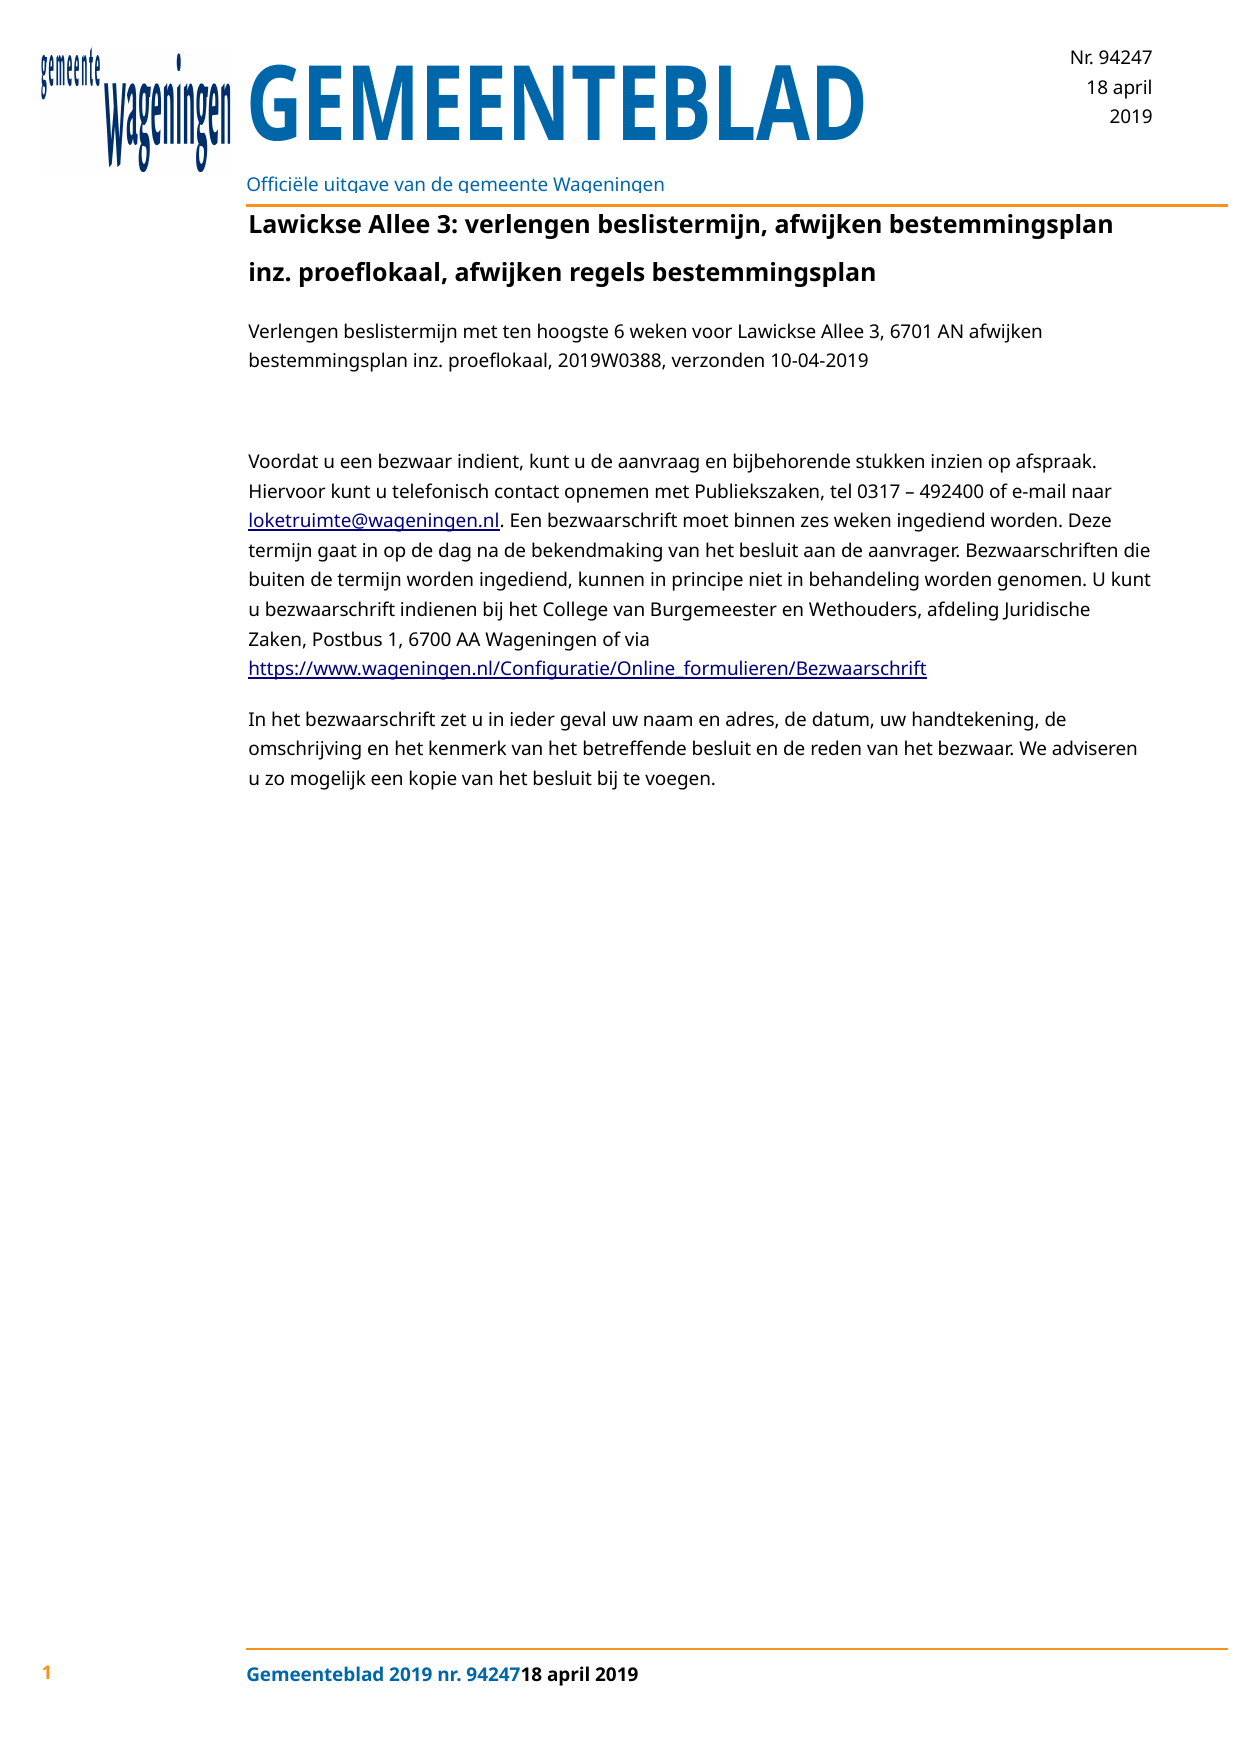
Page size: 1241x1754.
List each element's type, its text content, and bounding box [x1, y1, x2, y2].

picture [41, 47, 231, 172]
text Verlengen beslistermijn met ten hoogste 6 weken voor Lawickse Allee 3, 6701 AN afwijken bestemmingsplan inz. proeflokaal, 2019W0388, verzonden 10-04-2019 [248, 318, 1152, 373]
text In het bezwaarschrift zet u in ieder geval uw naam en adres, de datum, uw handtekening, de omschrijving en het kenmerk van het betreffende besluit en de reden van het bezwaar. We adviseren u zo mogelijk een kopie van het besluit bij te voegen. [248, 706, 1152, 791]
text Lawickse Allee 3: verlengen beslistermijn, afwijken bestemmingsplan inz. proeflokaal, afwijken regels bestemmingsplan [248, 207, 1152, 288]
text Voordat u een bezwaar indient, kunt u de aanvraag en bijbehorende stukken inzien op afspraak. Hiervoor kunt u telefonisch contact opnemen met Publiekszaken, tel 0317 – 492400 of e-mail naar loketruimte@wageningen.nl. Een bezwaarschrift moet binnen zes weken ingediend worden. Deze termijn gaat in op de dag na de bekendmaking van het besluit aan de aanvrager. Bezwaarschriften die buiten de termijn worden ingediend, kunnen in principe niet in behandeling worden genomen. U kunt u bezwaarschrift indienen bij het College van Burgemeester en Wethouders, afdeling Juridische Zaken, Postbus 1, 6700 AA Wageningen of via https://www.wageningen.nl/Configuratie/Online_formulieren/Bezwaarschrift [248, 448, 1152, 681]
